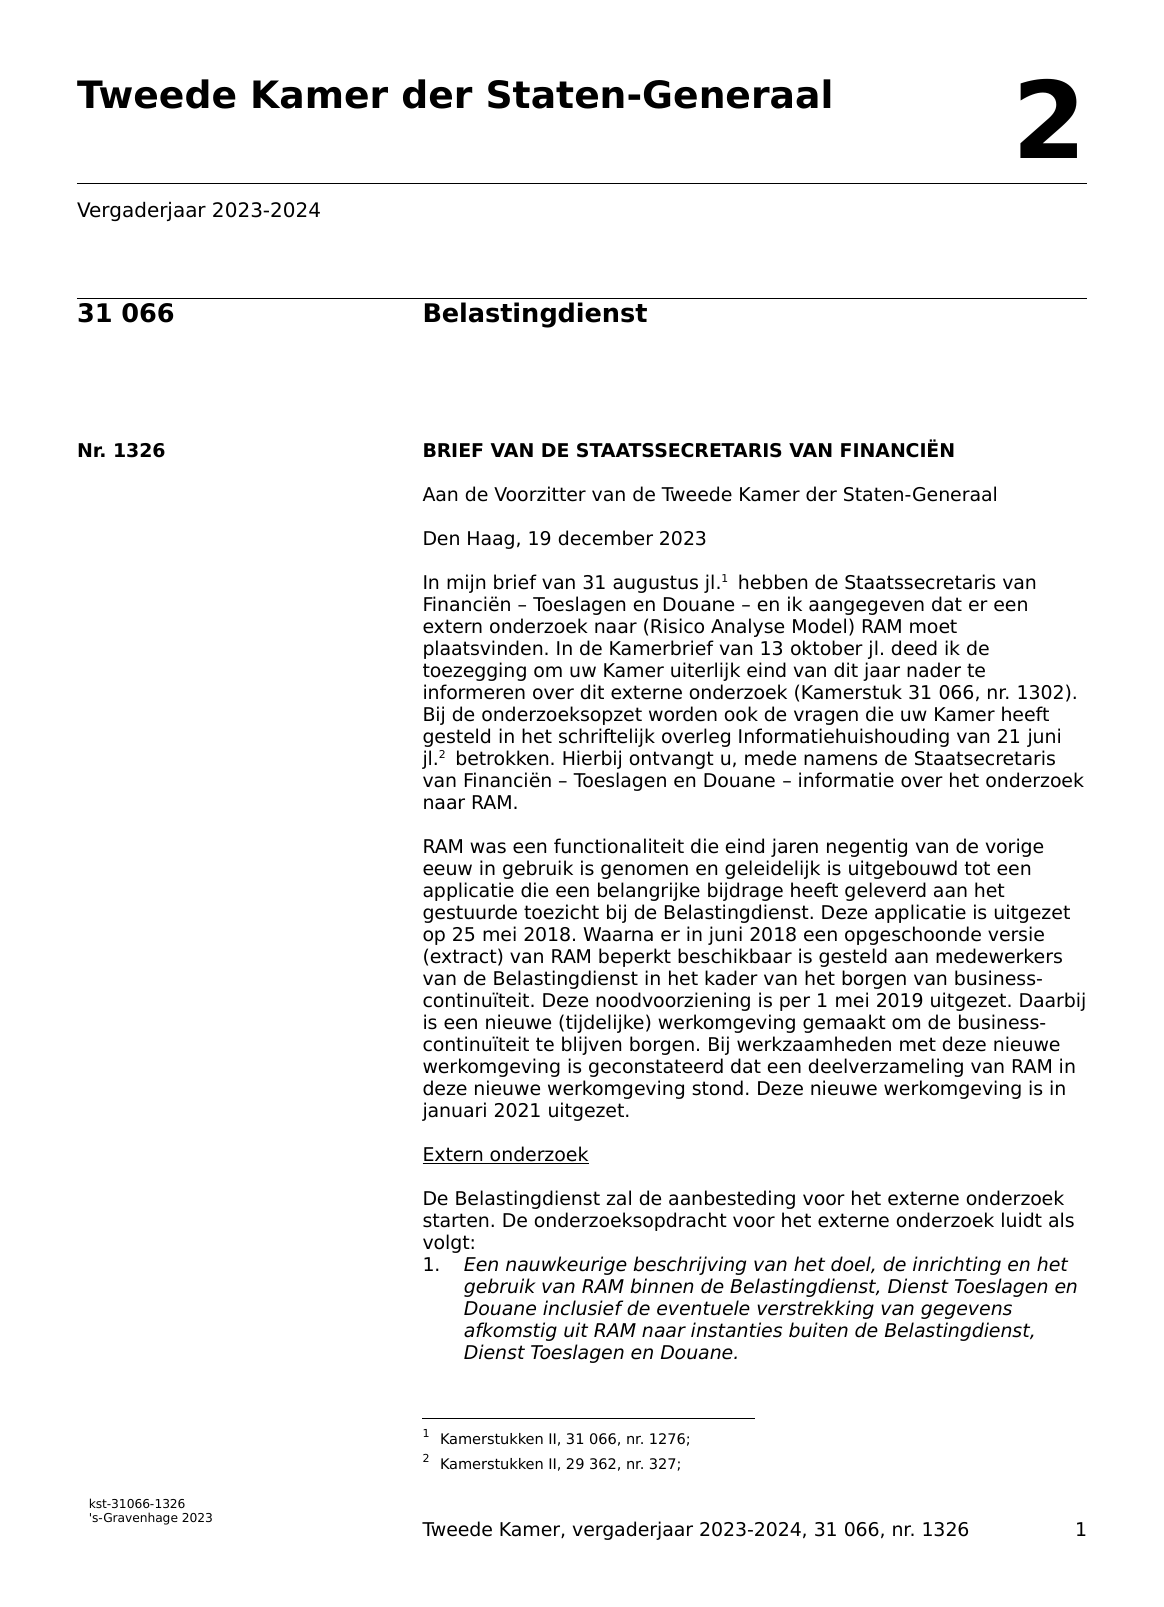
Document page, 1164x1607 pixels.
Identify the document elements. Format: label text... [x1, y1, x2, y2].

table_cell Vergaderjaar 2023-2024 [77, 184, 1087, 298]
text Kamerstukken II, 29 362, nr. 327; [422, 1452, 1087, 1474]
text kst-31066-1326 [88, 1497, 323, 1511]
table_header 2 [886, 59, 1087, 183]
text RAM was een functionaliteit die eind jaren negentig van de vorige eeuw in gebruik is genomen en geleidelijk is uitgebouwd tot een applicatie die een belangrijke bijdrage heeft geleverd aan het gestuurde toezicht bij de Belastingdienst. Deze applicatie is uitgezet op 25 mei 2018. Waarna er in juni 2018 een opgeschoonde versie (extract) van RAM beperkt beschikbaar is gesteld aan medewerkers van de Belastingdienst in het kader van het borgen van business-continuïteit. Deze noodvoorziening is per 1 mei 2019 uitgezet. Daarbij is een nieuwe (tijdelijke) werkomgeving gemaakt om de business-continuïteit te blijven borgen. Bij werkzaamheden met deze nieuwe werkomgeving is geconstateerd dat een deelverzameling van RAM in deze nieuwe werkomgeving stond. Deze nieuwe werkomgeving is in januari 2021 uitgezet. [422, 836, 1087, 1122]
subtitle Nr. 1326 BRIEF VAN DE STAATSSECRETARIS VAN FINANCIËN [77, 440, 1087, 462]
text De Belastingdienst zal de aanbesteding voor het externe onderzoek starten. De onderzoeksopdracht voor het externe onderzoek luidt als volgt: [422, 1188, 1087, 1254]
text 1. Een nauwkeurige beschrijving van het doel, de inrichting en het gebruik van RAM binnen de Belastingdienst, Dienst Toeslagen en Douane inclusief de eventuele verstrekking van gegevens afkomstig uit RAM naar instanties buiten de Belastingdienst, Dienst Toeslagen en Douane. [422, 1254, 1087, 1364]
subtitle Extern onderzoek [422, 1144, 1087, 1166]
text In mijn brief van 31 augustus jl. hebben de Staatssecretaris van Financiën – Toeslagen en Douane – en ik aangegeven dat er een extern onderzoek naar (Risico Analyse Model) RAM moet plaatsvinden. In de Kamerbrief van 13 oktober jl. deed ik de toezegging om uw Kamer uiterlijk eind van dit jaar nader te informeren over dit externe onderzoek (Kamerstuk 31 066, nr. 1302). Bij de onderzoeksopzet worden ook de vragen die uw Kamer heeft gesteld in het schriftelijk overleg Informatiehuishouding van 21 juni jl. betrokken. Hierbij ontvangt u, mede namens de Staatsecretaris van Financiën – Toeslagen en Douane – informatie over het onderzoek naar RAM. [422, 572, 1087, 814]
table_header Tweede Kamer der Staten-Generaal [77, 59, 886, 183]
text Den Haag, 19 december 2023 [422, 528, 1087, 550]
text Aan de Voorzitter van de Tweede Kamer der Staten-Generaal [422, 484, 1087, 506]
text Kamerstukken II, 31 066, nr. 1276; [422, 1427, 1087, 1449]
text 's-Gravenhage 2023 [88, 1511, 323, 1525]
subtitle 31 066 Belastingdienst [77, 299, 1087, 329]
